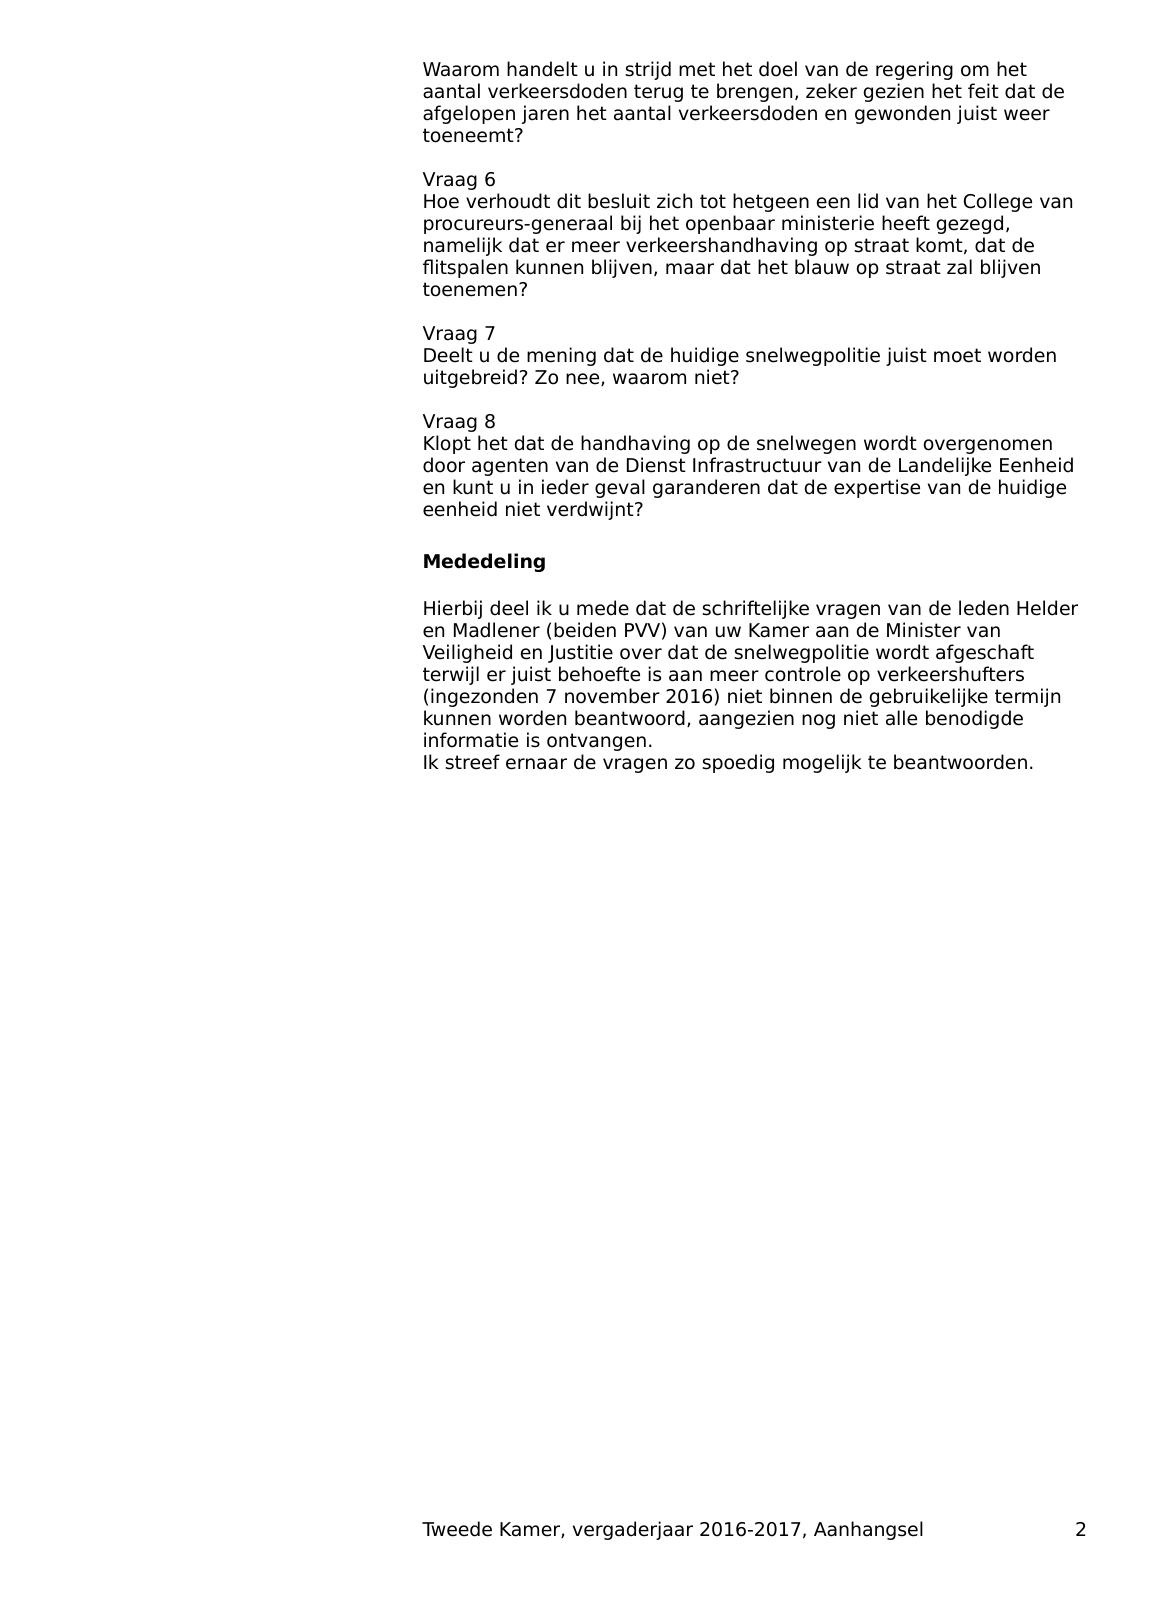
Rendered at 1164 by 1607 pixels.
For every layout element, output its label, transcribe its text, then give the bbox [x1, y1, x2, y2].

subtitle Mededeling [422, 551, 1087, 573]
text Hoe verhoudt dit besluit zich tot hetgeen een lid van het College van procureurs-generaal bij het openbaar ministerie heeft gezegd, namelijk dat er meer verkeershandhaving op straat komt, dat de flitspalen kunnen blijven, maar dat het blauw op straat zal blijven toenemen? [422, 191, 1087, 301]
text Deelt u de mening dat de huidige snelwegpolitie juist moet worden uitgebreid? Zo nee, waarom niet? [422, 345, 1087, 389]
text Vraag 6 [422, 169, 1087, 191]
text Waarom handelt u in strijd met het doel van de regering om het aantal verkeersdoden terug te brengen, zeker gezien het feit dat de afgelopen jaren het aantal verkeersdoden en gewonden juist weer toeneemt? [422, 59, 1087, 147]
text Vraag 8 [422, 411, 1087, 433]
text Hierbij deel ik u mede dat de schriftelijke vragen van de leden Helder en Madlener (beiden PVV) van uw Kamer aan de Minister van Veiligheid en Justitie over dat de snelwegpolitie wordt afgeschaft terwijl er juist behoefte is aan meer controle op verkeershufters (ingezonden 7 november 2016) niet binnen de gebruikelijke termijn kunnen worden beantwoord, aangezien nog niet alle benodigde informatie is ontvangen. [422, 598, 1087, 752]
text Ik streef ernaar de vragen zo spoedig mogelijk te beantwoorden. [422, 752, 1087, 774]
text Klopt het dat de handhaving op de snelwegen wordt overgenomen door agenten van de Dienst Infrastructuur van de Landelijke Eenheid en kunt u in ieder geval garanderen dat de expertise van de huidige eenheid niet verdwijnt? [422, 433, 1087, 521]
text Vraag 7 [422, 323, 1087, 345]
